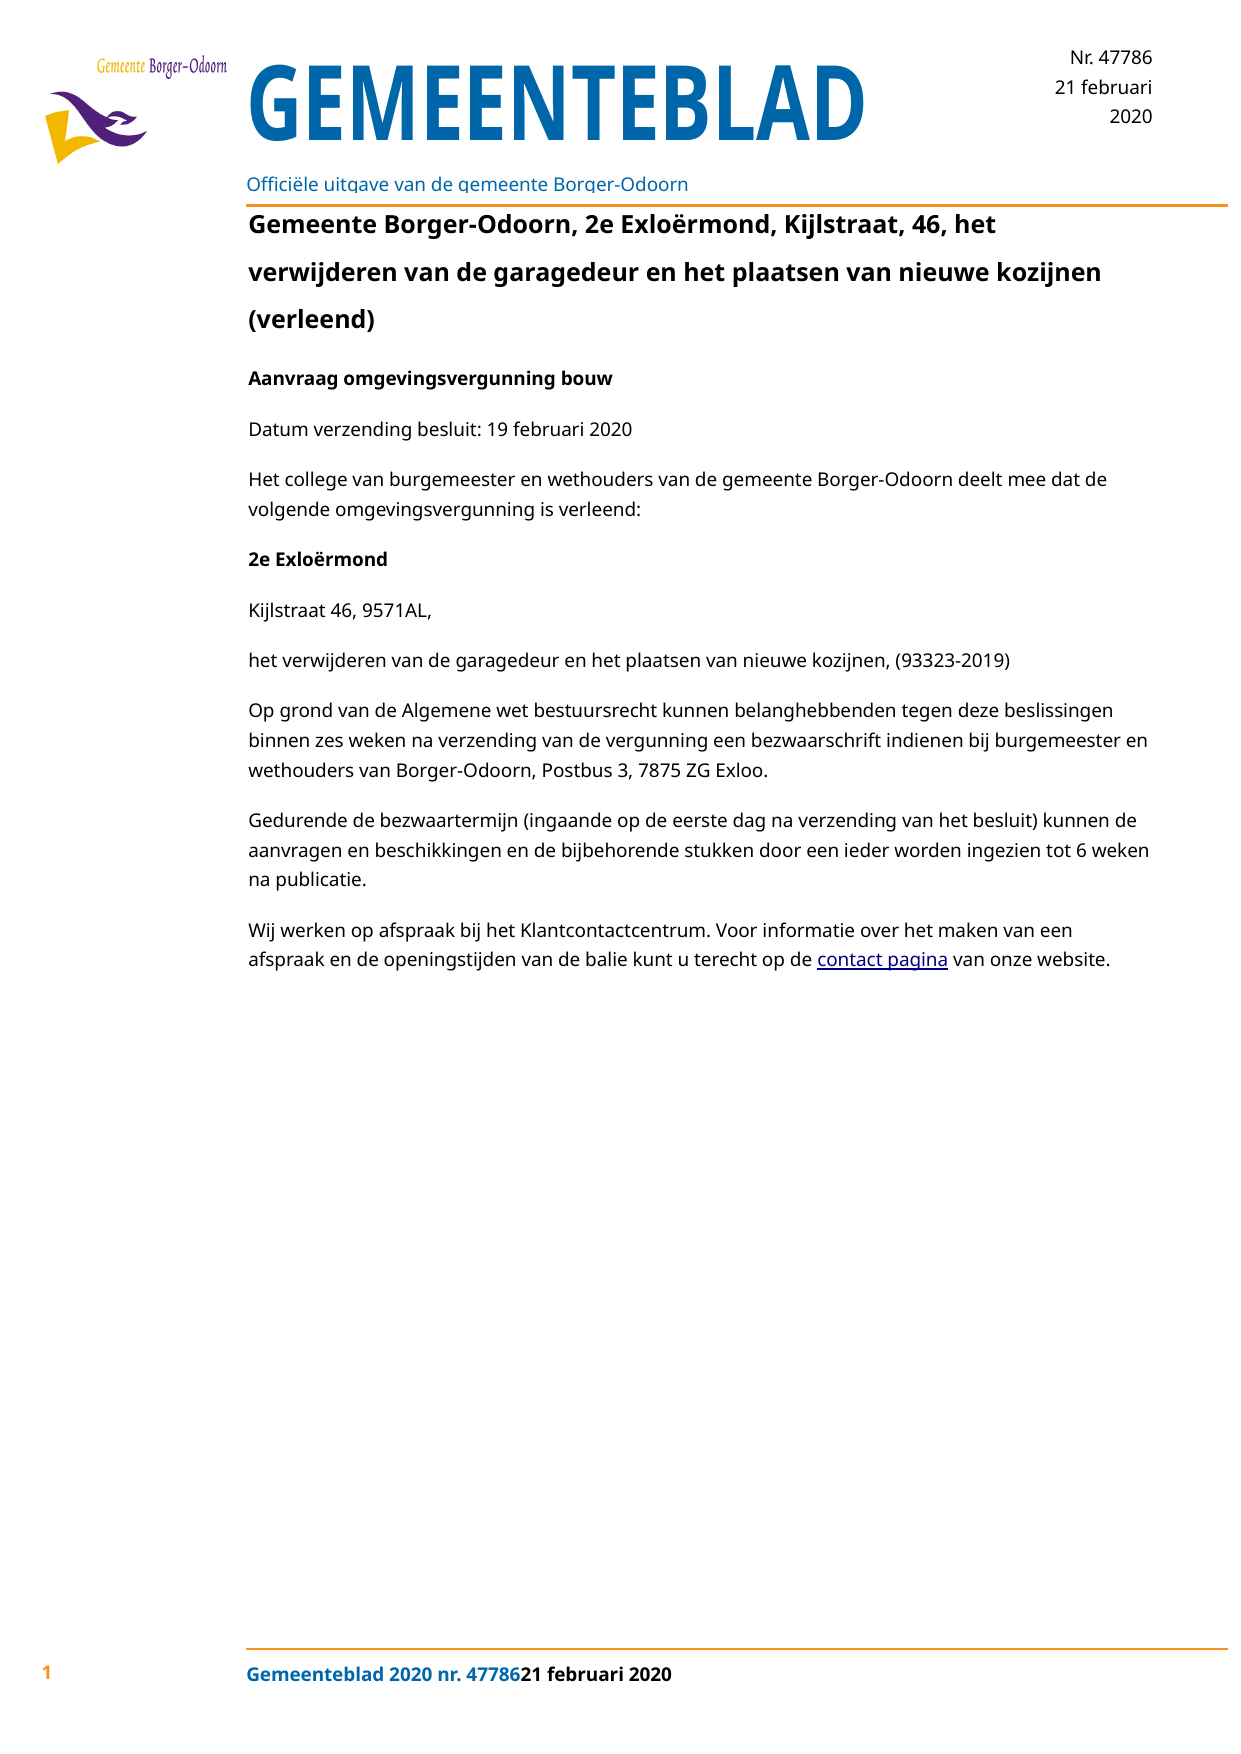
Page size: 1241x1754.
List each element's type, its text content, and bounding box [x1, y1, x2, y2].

text Gedurende de bezwaartermijn (ingaande op de eerste dag na verzending van het besluit) kunnen de aanvragen en beschikkingen en de bijbehorende stukken door een ieder worden ingezien tot 6 weken na publicatie. [248, 807, 1152, 892]
text Datum verzending besluit: 19 februari 2020 [248, 416, 1152, 442]
text het verwijderen van de garagedeur en het plaatsen van nieuwe kozijnen, (93323-2019) [248, 647, 1152, 673]
text 2e Exloërmond [248, 546, 1152, 572]
text Wij werken op afspraak bij het Klantcontactcentrum. Voor informatie over het maken van een afspraak en de openingstijden van de balie kunt u terecht op de contact pagina van onze website. [248, 917, 1152, 972]
text Het college van burgemeester en wethouders van de gemeente Borger-Odoorn deelt mee dat de volgende omgevingsvergunning is verleend: [248, 466, 1152, 522]
text Op grond van de Algemene wet bestuursrecht kunnen belanghebbenden tegen deze beslissingen binnen zes weken na verzending van de vergunning een bezwaarschrift indienen bij burgemeester en wethouders van Borger-Odoorn, Postbus 3, 7875 ZG Exloo. [248, 698, 1152, 782]
text Aanvraag omgevingsvergunning bouw [248, 366, 1152, 391]
picture [41, 47, 231, 172]
text Gemeente Borger-Odoorn, 2e Exloërmond, Kijlstraat, 46, het verwijderen van de garagedeur en het plaatsen van nieuwe kozijnen (verleend) [248, 207, 1152, 336]
text Kijlstraat 46, 9571AL, [248, 597, 1152, 622]
